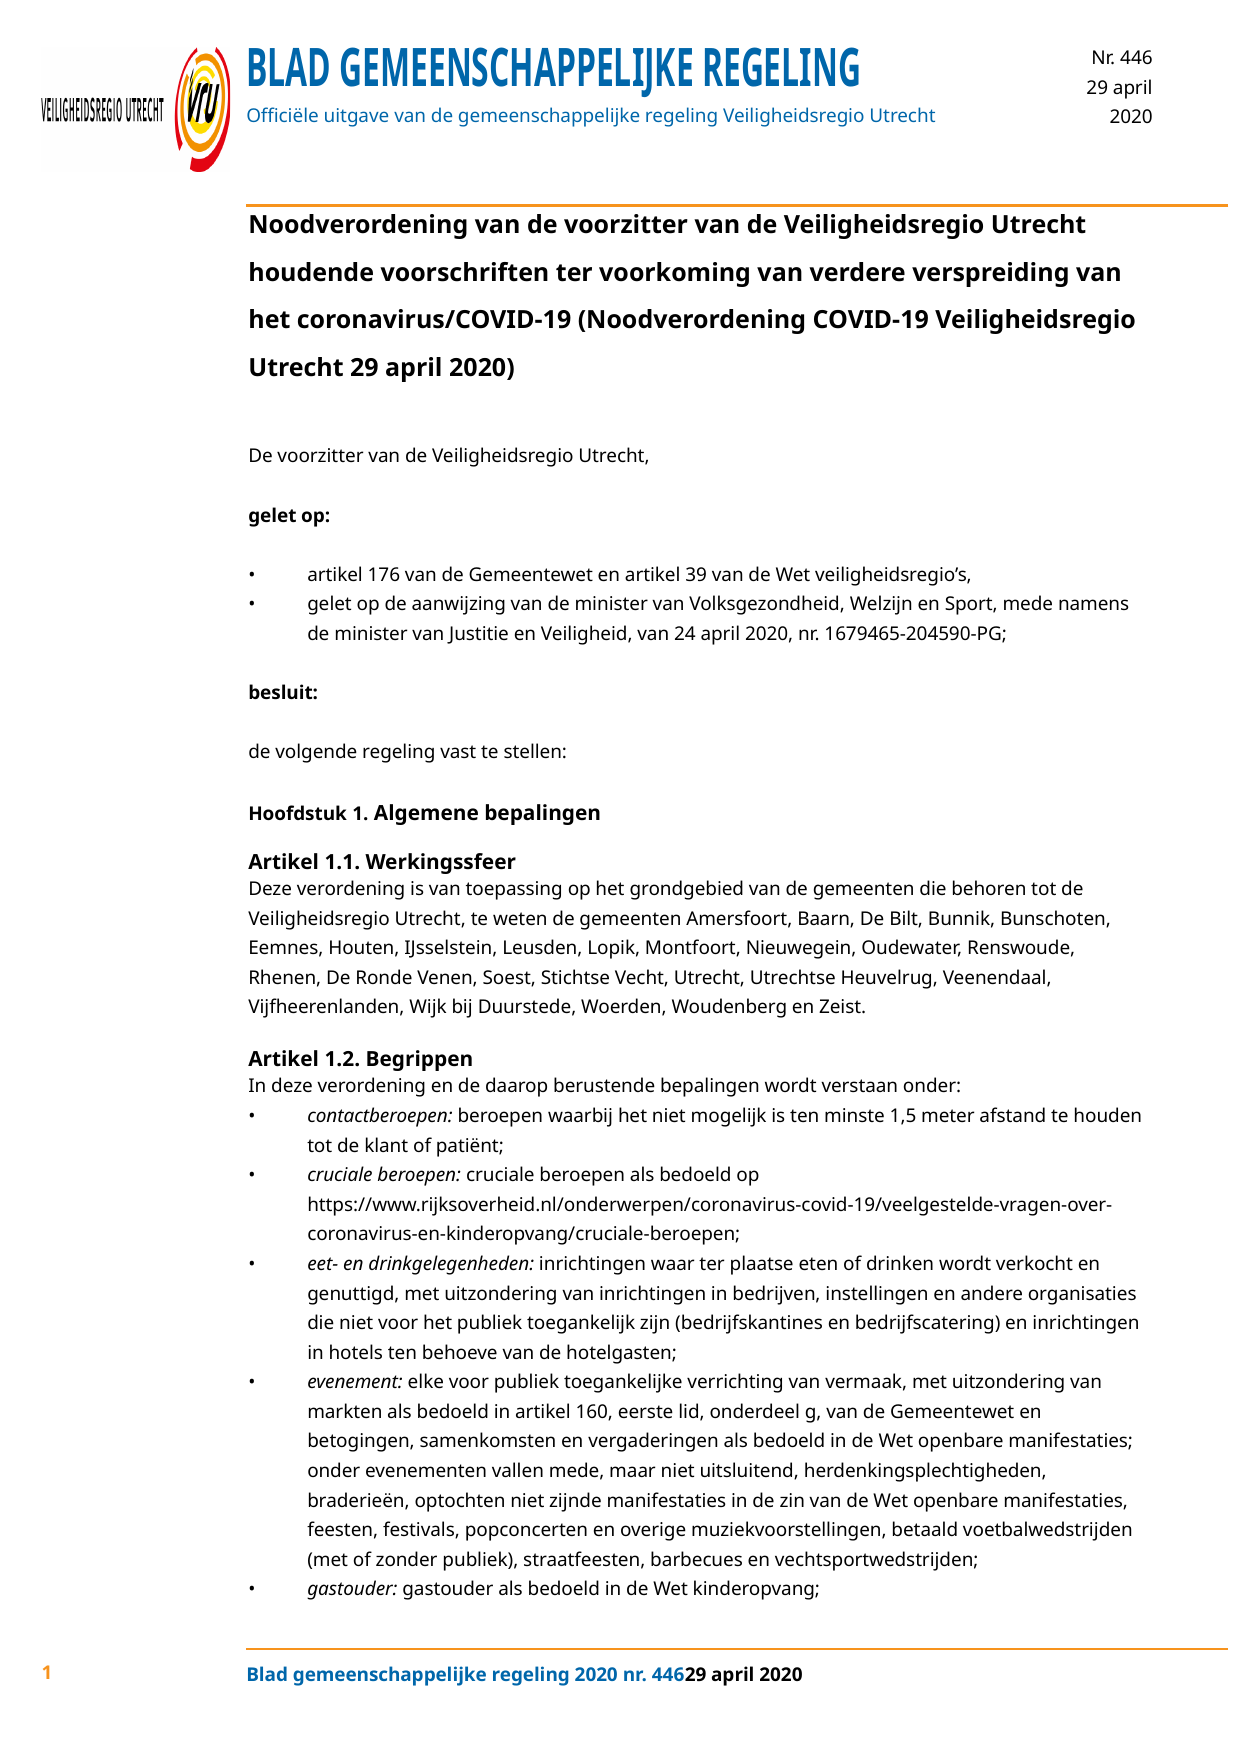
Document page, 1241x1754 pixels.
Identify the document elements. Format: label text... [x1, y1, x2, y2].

picture [41, 47, 231, 172]
list artikel 176 van de Gemeentewet en artikel 39 van de Wet veiligheidsregio’s, [248, 561, 1152, 587]
text Artikel 1.2. Begrippen [248, 1044, 1152, 1073]
text Deze verordening is van toepassing op het grondgebied van de gemeenten die behoren tot de Veiligheidsregio Utrecht, te weten de gemeenten Amersfoort, Baarn, De Bilt, Bunnik, Bunschoten, Eemnes, Houten, IJsselstein, Leusden, Lopik, Montfoort, Nieuwegein, Oudewater, Renswoude, Rhenen, De Ronde Venen, Soest, Stichtse Vecht, Utrecht, Utrechtse Heuvelrug, Veenendaal, Vijfheerenlanden, Wijk bij Duurstede, Woerden, Woudenberg en Zeist. [248, 875, 1152, 1019]
text Noodverordening van de voorzitter van de Veiligheidsregio Utrecht houdende voorschriften ter voorkoming van verdere verspreiding van het coronavirus/COVID-19 (Noodverordening COVID-19 Veiligheidsregio Utrecht 29 april 2020) [248, 207, 1152, 384]
list gastouder: gastouder als bedoeld in de Wet kinderopvang; [248, 1576, 1152, 1601]
text De voorzitter van de Veiligheidsregio Utrecht, [248, 443, 1152, 468]
text de volgende regeling vast te stellen: [248, 738, 1152, 764]
text gelet op: [248, 502, 1152, 528]
text besluit: [248, 679, 1152, 705]
text Hoofdstuk 1. Algemene bepalingen [248, 798, 1152, 826]
list evenement: elke voor publiek toegankelijke verrichting van vermaak, met uitzondering van markten als bedoeld in artikel 160, eerste lid, onderdeel g, van de Gemeentewet en betogingen, samenkomsten en vergaderingen als bedoeld in de Wet openbare manifestaties; onder evenementen vallen mede, maar niet uitsluitend, herdenkingsplechtigheden, braderieën, optochten niet zijnde manifestaties in de zin van de Wet openbare manifestaties, feesten, festivals, popconcerten en overige muziekvoorstellingen, betaald voetbalwedstrijden (met of zonder publiek), straatfeesten, barbecues en vechtsportwedstrijden; [248, 1368, 1152, 1572]
text In deze verordening en de daarop berustende bepalingen wordt verstaan onder: [248, 1073, 1152, 1098]
list cruciale beroepen: cruciale beroepen als bedoeld op https://www.rijksoverheid.nl/onderwerpen/coronavirus-covid-19/veelgestelde-vragen-over-coronavirus-en-kinderopvang/cruciale-beroepen; [248, 1161, 1152, 1246]
list eet- en drinkgelegenheden: inrichtingen waar ter plaatse eten of drinken wordt verkocht en genuttigd, met uitzondering van inrichtingen in bedrijven, instellingen en andere organisaties die niet voor het publiek toegankelijk zijn (bedrijfskantines en bedrijfscatering) en inrichtingen in hotels ten behoeve van de hotelgasten; [248, 1250, 1152, 1364]
text Artikel 1.1. Werkingssfeer [248, 847, 1152, 875]
list gelet op de aanwijzing van de minister van Volksgezondheid, Welzijn en Sport, mede namens de minister van Justitie en Veiligheid, van 24 april 2020, nr. 1679465-204590-PG; [248, 591, 1152, 646]
list contactberoepen: beroepen waarbij het niet mogelijk is ten minste 1,5 meter afstand te houden tot de klant of patiënt; [248, 1102, 1152, 1157]
